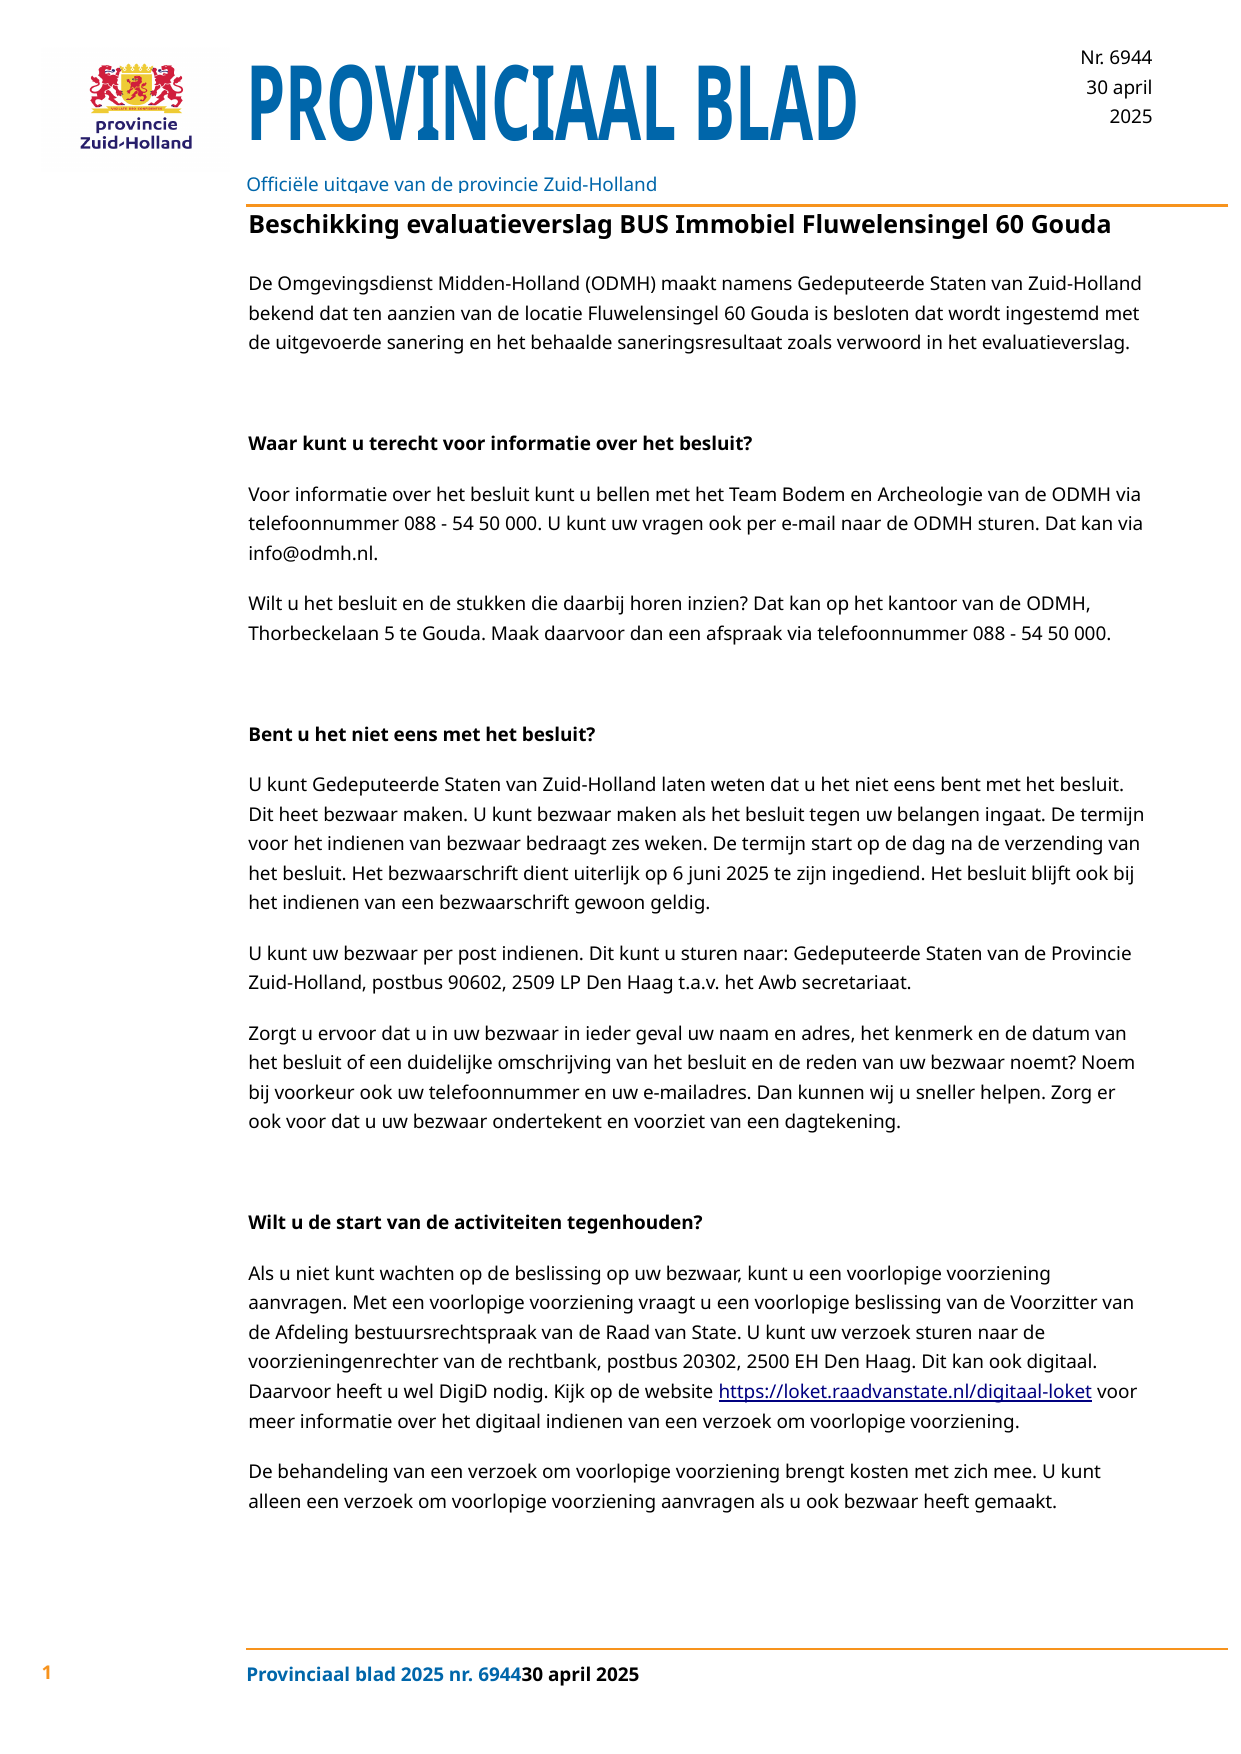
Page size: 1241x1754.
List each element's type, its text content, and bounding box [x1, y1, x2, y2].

text Voor informatie over het besluit kunt u bellen met het Team Bodem en Archeologie van de ODMH via telefoonnummer 088 - 54 50 000. U kunt uw vragen ook per e-mail naar de ODMH sturen. Dat kan via info@odmh.nl. [248, 481, 1152, 566]
text Bent u het niet eens met het besluit? [248, 721, 1152, 746]
text Als u niet kunt wachten op de beslissing op uw bezwaar, kunt u een voorlopige voorziening aanvragen. Met een voorlopige voorziening vraagt u een voorlopige beslissing van de Voorzitter van de Afdeling bestuursrechtspraak van de Raad van State. U kunt uw verzoek sturen naar de voorzieningenrechter van de rechtbank, postbus 20302, 2500 EH Den Haag. Dit kan ook digitaal. Daarvoor heeft u wel DigiD nodig. Kijk op de website https://loket.raadvanstate.nl/digitaal-loket voor meer informatie over het digitaal indienen van een verzoek om voorlopige voorziening. [248, 1260, 1152, 1433]
picture [41, 47, 231, 172]
text Wilt u de start van de activiteiten tegenhouden? [248, 1209, 1152, 1235]
text De Omgevingsdienst Midden-Holland (ODMH) maakt namens Gedeputeerde Staten van Zuid-Holland bekend dat ten aanzien van de locatie Fluwelensingel 60 Gouda is besloten dat wordt ingestemd met de uitgevoerde sanering en het behaalde saneringsresultaat zoals verwoord in het evaluatieverslag. [248, 270, 1152, 355]
text De behandeling van een verzoek om voorlopige voorziening brengt kosten met zich mee. U kunt alleen een verzoek om voorlopige voorziening aanvragen als u ook bezwaar heeft gemaakt. [248, 1458, 1152, 1513]
text Zorgt u ervoor dat u in uw bezwaar in ieder geval uw naam en adres, het kenmerk en de datum van het besluit of een duidelijke omschrijving van het besluit en de reden van uw bezwaar noemt? Noem bij voorkeur ook uw telefoonnummer en uw e-mailadres. Dan kunnen wij u sneller helpen. Zorg er ook voor dat u uw bezwaar ondertekent en voorziet van een dagtekening. [248, 1020, 1152, 1134]
text U kunt uw bezwaar per post indienen. Dit kunt u sturen naar: Gedeputeerde Staten van de Provincie Zuid-Holland, postbus 90602, 2509 LP Den Haag t.a.v. het Awb secretariaat. [248, 940, 1152, 995]
text Wilt u het besluit en de stukken die daarbij horen inzien? Dat kan op het kantoor van de ODMH, Thorbeckelaan 5 te Gouda. Maak daarvoor dan een afspraak via telefoonnummer 088 - 54 50 000. [248, 590, 1152, 646]
text Waar kunt u terecht voor informatie over het besluit? [248, 430, 1152, 456]
text Beschikking evaluatieverslag BUS Immobiel Fluwelensingel 60 Gouda [248, 207, 1152, 241]
text U kunt Gedeputeerde Staten van Zuid-Holland laten weten dat u het niet eens bent met het besluit. Dit heet bezwaar maken. U kunt bezwaar maken als het besluit tegen uw belangen ingaat. De termijn voor het indienen van bezwaar bedraagt zes weken. De termijn start op de dag na de verzending van het besluit. Het bezwaarschrift dient uiterlijk op 6 juni 2025 te zijn ingediend. Het besluit blijft ook bij het indienen van een bezwaarschrift gewoon geldig. [248, 771, 1152, 915]
